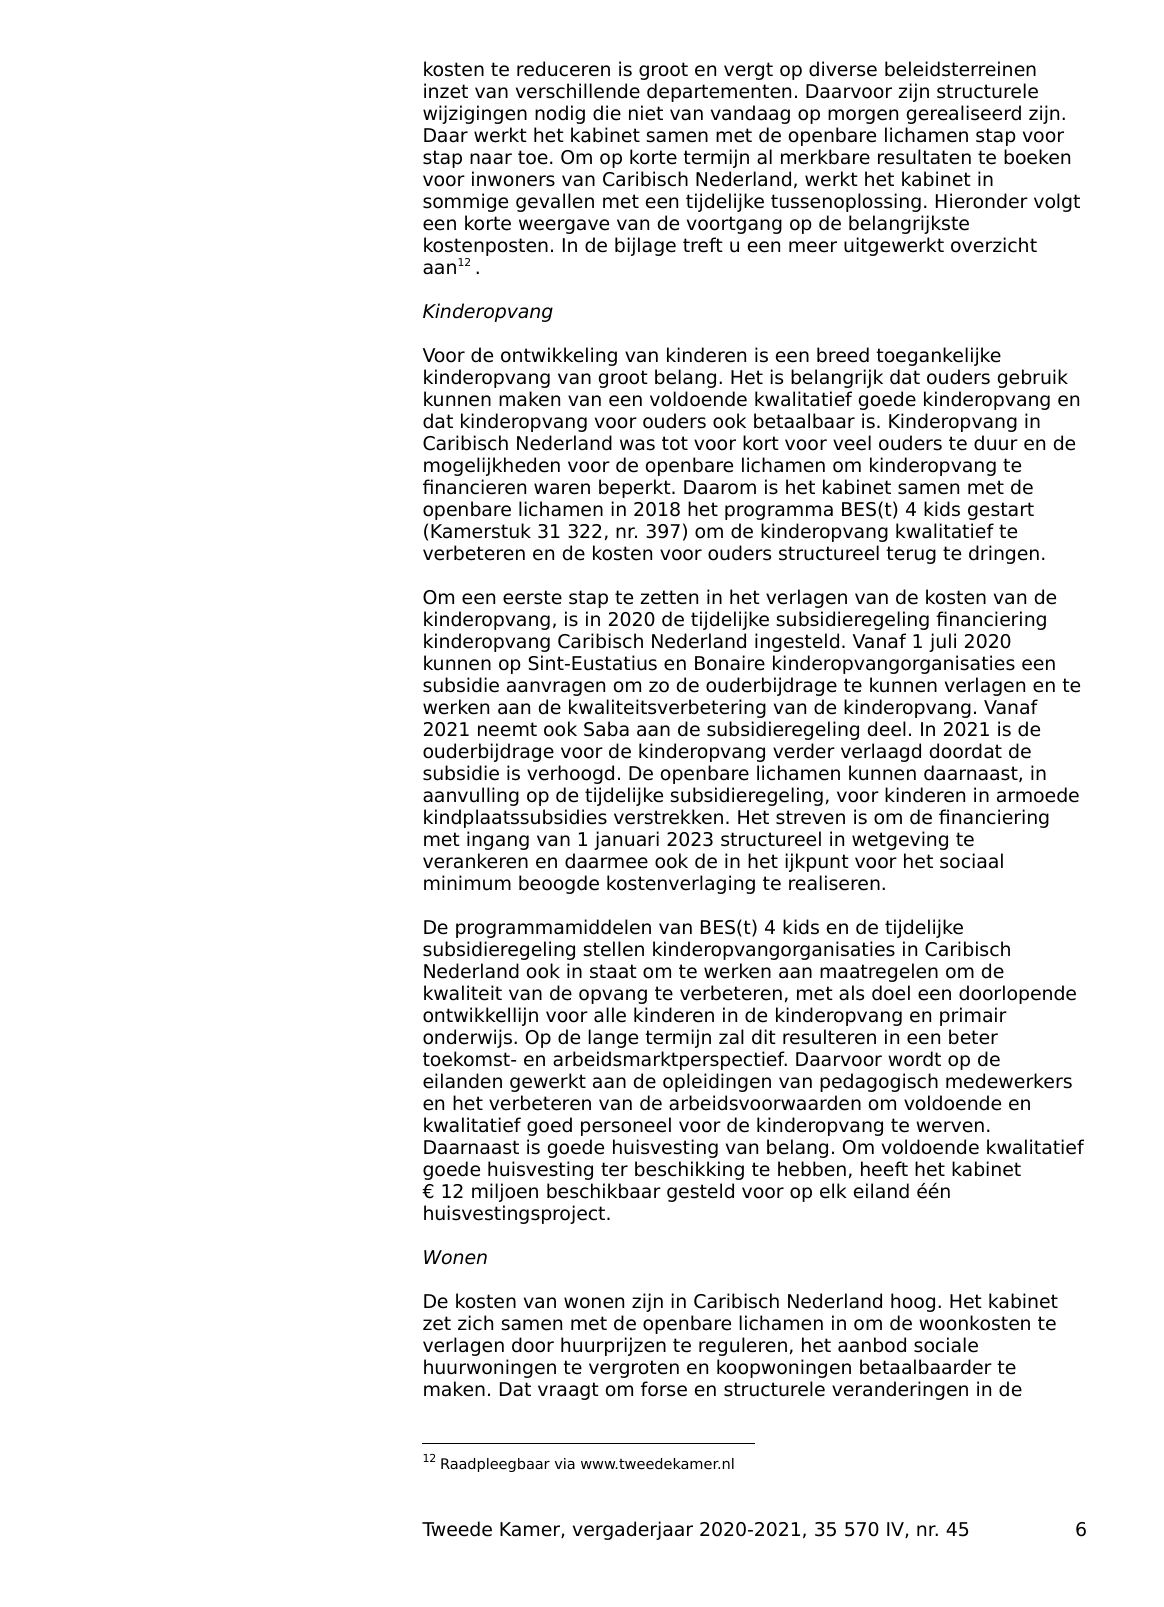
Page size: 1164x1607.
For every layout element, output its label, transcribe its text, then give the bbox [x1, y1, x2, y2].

text Voor de ontwikkeling van kinderen is een breed toegankelijke kinderopvang van groot belang. Het is belangrijk dat ouders gebruik kunnen maken van een voldoende kwalitatief goede kinderopvang en dat kinderopvang voor ouders ook betaalbaar is. Kinderopvang in Caribisch Nederland was tot voor kort voor veel ouders te duur en de mogelijkheden voor de openbare lichamen om kinderopvang te financieren waren beperkt. Daarom is het kabinet samen met de openbare lichamen in 2018 het programma BES(t) 4 kids gestart (Kamerstuk 31 322, nr. 397) om de kinderopvang kwalitatief te verbeteren en de kosten voor ouders structureel terug te dringen. [422, 345, 1087, 565]
text Raadpleegbaar via www.tweedekamer.nl [422, 1452, 1087, 1474]
text kosten te reduceren is groot en vergt op diverse beleidsterreinen inzet van verschillende departementen. Daarvoor zijn structurele wijzigingen nodig die niet van vandaag op morgen gerealiseerd zijn. Daar werkt het kabinet samen met de openbare lichamen stap voor stap naar toe. Om op korte termijn al merkbare resultaten te boeken voor inwoners van Caribisch Nederland, werkt het kabinet in sommige gevallen met een tijdelijke tussenoplossing. Hieronder volgt een korte weergave van de voortgang op de belangrijkste kostenposten. In de bijlage treft u een meer uitgewerkt overzicht aan. [422, 59, 1087, 279]
subtitle Kinderopvang [422, 301, 1087, 323]
text De kosten van wonen zijn in Caribisch Nederland hoog. Het kabinet zet zich samen met de openbare lichamen in om de woonkosten te verlagen door huurprijzen te reguleren, het aanbod sociale huurwoningen te vergroten en koopwoningen betaalbaarder te maken. Dat vraagt om forse en structurele veranderingen in de [422, 1291, 1087, 1401]
text De programmamiddelen van BES(t) 4 kids en de tijdelijke subsidieregeling stellen kinderopvangorganisaties in Caribisch Nederland ook in staat om te werken aan maatregelen om de kwaliteit van de opvang te verbeteren, met als doel een doorlopende ontwikkellijn voor alle kinderen in de kinderopvang en primair onderwijs. Op de lange termijn zal dit resulteren in een beter toekomst- en arbeidsmarktperspectief. Daarvoor wordt op de eilanden gewerkt aan de opleidingen van pedagogisch medewerkers en het verbeteren van de arbeidsvoorwaarden om voldoende en kwalitatief goed personeel voor de kinderopvang te werven. Daarnaast is goede huisvesting van belang. Om voldoende kwalitatief goede huisvesting ter beschikking te hebben, heeft het kabinet € 12 miljoen beschikbaar gesteld voor op elk eiland één huisvestingsproject. [422, 917, 1087, 1225]
text Om een eerste stap te zetten in het verlagen van de kosten van de kinderopvang, is in 2020 de tijdelijke subsidieregeling financiering kinderopvang Caribisch Nederland ingesteld. Vanaf 1 juli 2020 kunnen op Sint-Eustatius en Bonaire kinderopvangorganisaties een subsidie aanvragen om zo de ouderbijdrage te kunnen verlagen en te werken aan de kwaliteitsverbetering van de kinderopvang. Vanaf 2021 neemt ook Saba aan de subsidieregeling deel. In 2021 is de ouderbijdrage voor de kinderopvang verder verlaagd doordat de subsidie is verhoogd. De openbare lichamen kunnen daarnaast, in aanvulling op de tijdelijke subsidieregeling, voor kinderen in armoede kindplaatssubsidies verstrekken. Het streven is om de financiering met ingang van 1 januari 2023 structureel in wetgeving te verankeren en daarmee ook de in het ijkpunt voor het sociaal minimum beoogde kostenverlaging te realiseren. [422, 587, 1087, 895]
subtitle Wonen [422, 1247, 1087, 1269]
